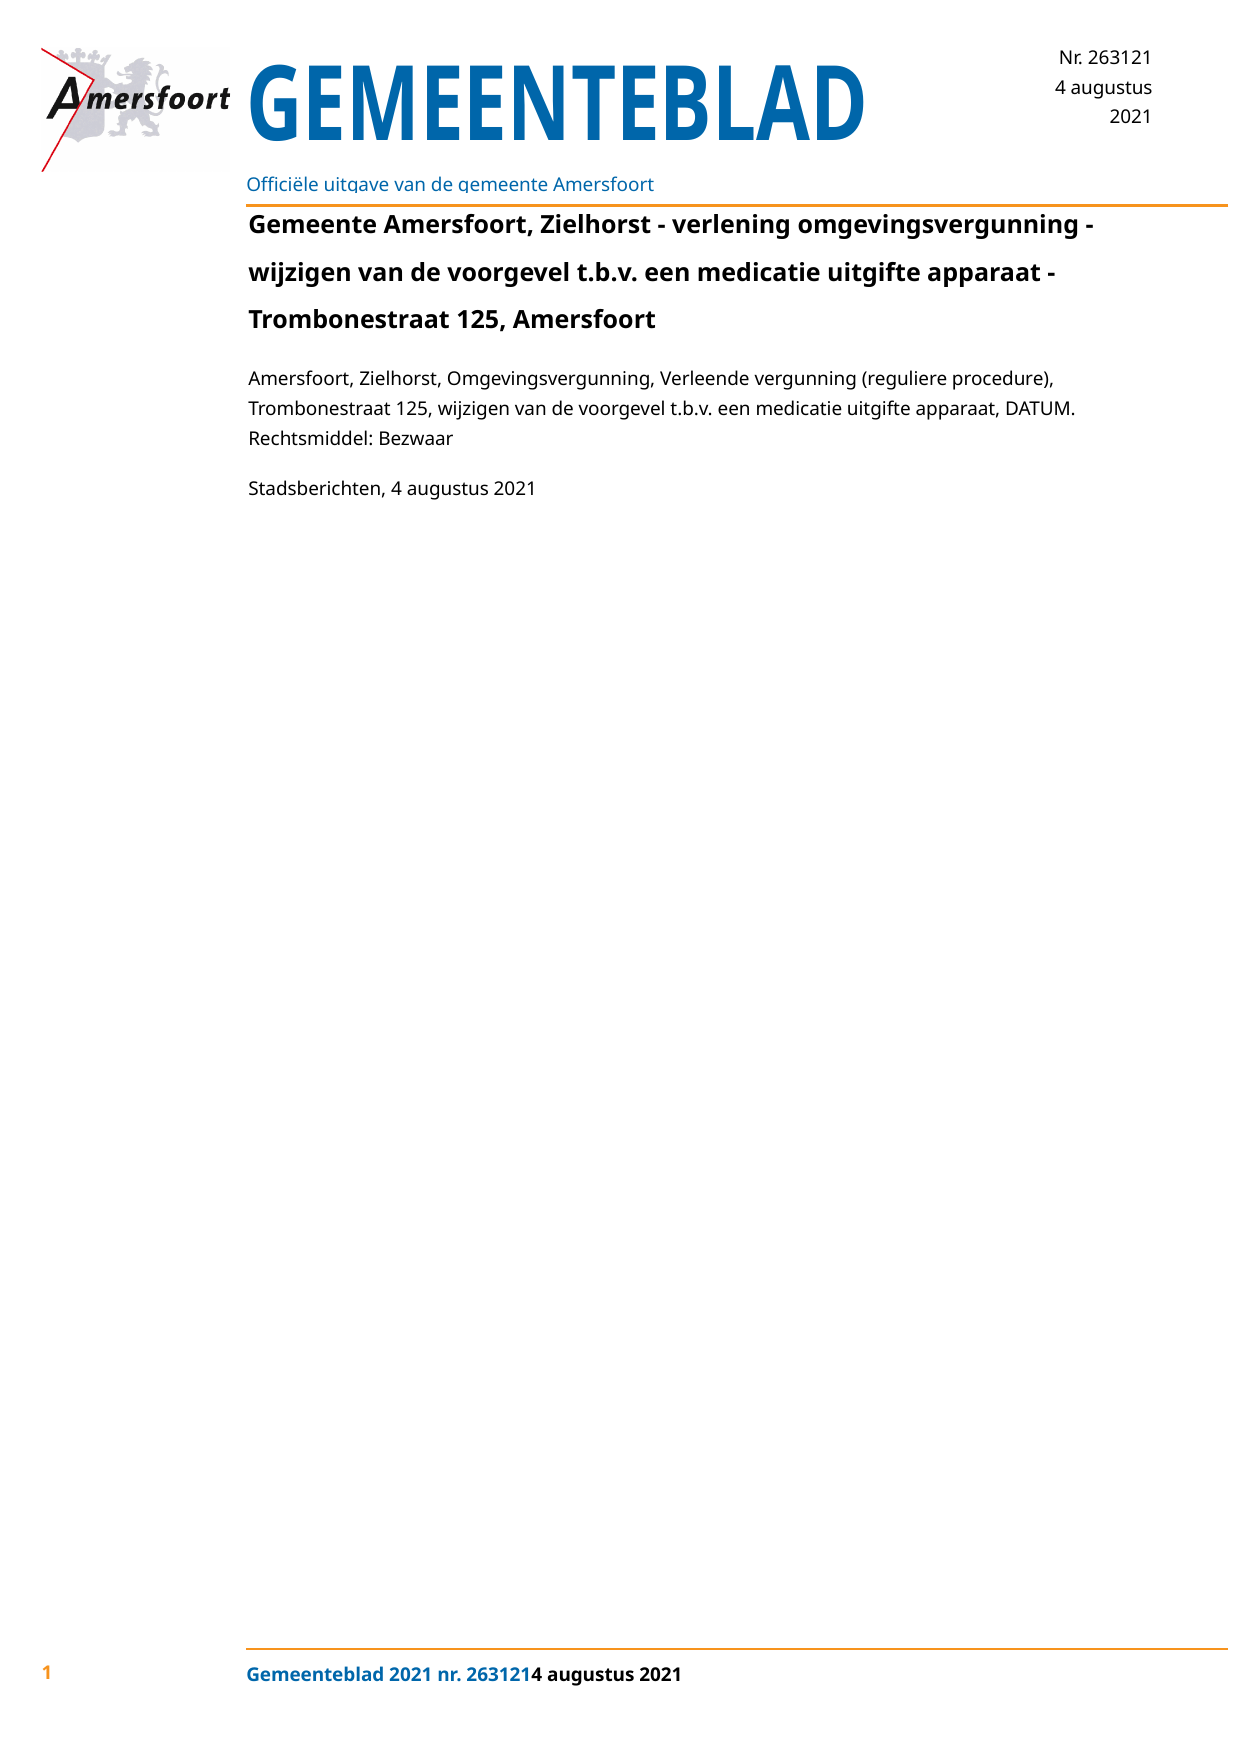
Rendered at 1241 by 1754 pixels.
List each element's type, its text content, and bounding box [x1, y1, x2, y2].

text Amersfoort, Zielhorst, Omgevingsvergunning, Verleende vergunning (reguliere procedure), Trombonestraat 125, wijzigen van de voorgevel t.b.v. een medicatie uitgifte apparaat, DATUM. Rechtsmiddel: Bezwaar [248, 366, 1152, 450]
picture [41, 47, 231, 172]
text Stadsberichten, 4 augustus 2021 [248, 475, 1152, 501]
text Gemeente Amersfoort, Zielhorst - verlening omgevingsvergunning - wijzigen van de voorgevel t.b.v. een medicatie uitgifte apparaat - Trombonestraat 125, Amersfoort [248, 207, 1152, 336]
